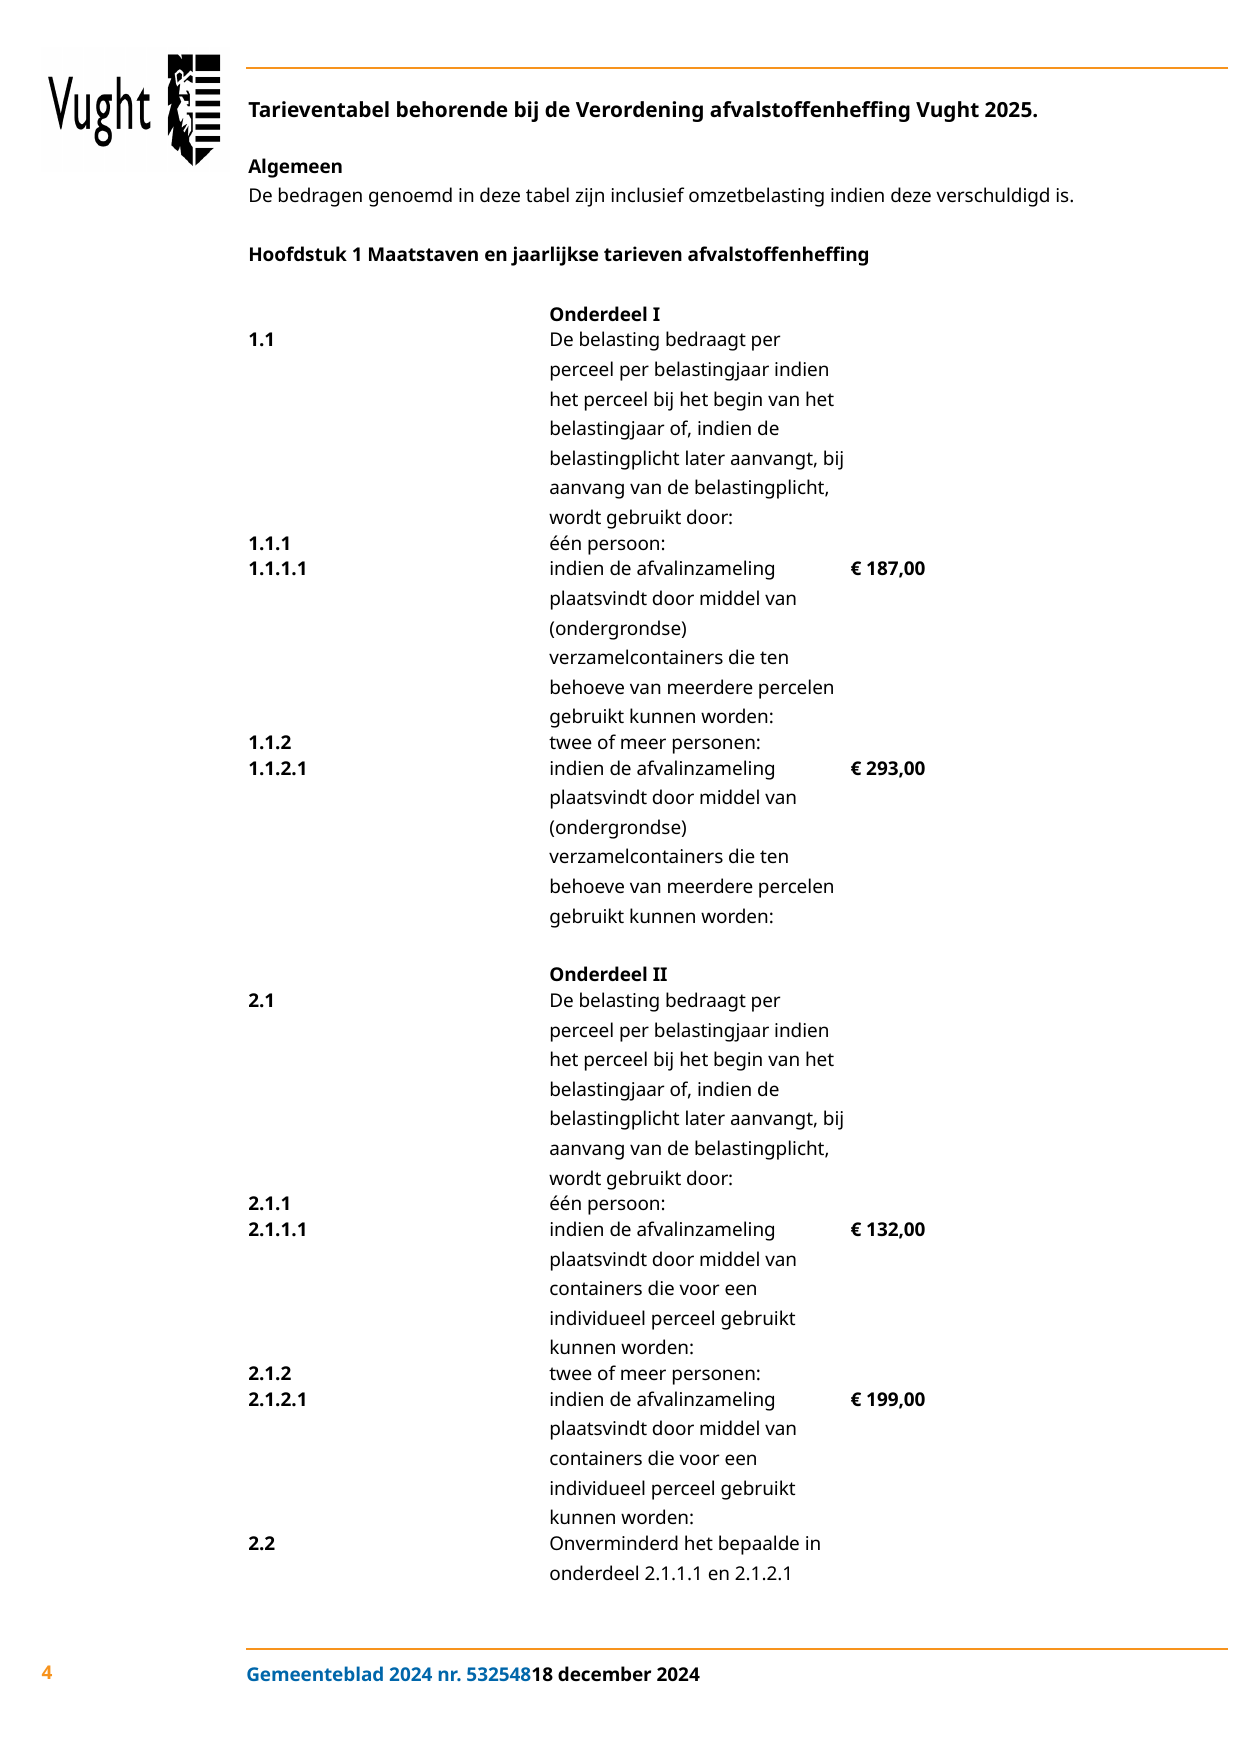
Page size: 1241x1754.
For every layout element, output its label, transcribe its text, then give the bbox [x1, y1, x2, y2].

table_cell 1.1.1.1 [248, 556, 549, 729]
table_cell 2.1.1 [248, 1191, 549, 1216]
table_header [850, 301, 1152, 327]
text De bedragen genoemd in deze tabel zijn inclusief omzetbelasting indien deze verschuldigd is. [248, 182, 1152, 208]
text Tarieventabel behorende bij de Verordening afvalstoffenheffing Vught 2025. [248, 95, 1152, 123]
table_header Onderdeel II [549, 962, 850, 987]
table_header Onderdeel I [549, 301, 850, 327]
table_cell 1.1 [248, 327, 549, 530]
table_cell 2.2 [248, 1530, 549, 1585]
table_header [248, 301, 549, 327]
table_cell € 199,00 [850, 1386, 1152, 1530]
table_cell indien de afvalinzameling plaatsvindt door middel van (ondergrondse) verzamelcontainers die ten behoeve van meerdere percelen gebruikt kunnen worden: [549, 556, 850, 729]
table_header [850, 962, 1152, 987]
table_cell indien de afvalinzameling plaatsvindt door middel van containers die voor een individueel perceel gebruikt kunnen worden: [549, 1216, 850, 1360]
table_cell Onverminderd het bepaalde in onderdeel 2.1.1.1 en 2.1.2.1 [549, 1530, 850, 1585]
table_cell [850, 530, 1152, 556]
table_cell De belasting bedraagt per perceel per belastingjaar indien het perceel bij het begin van het belastingjaar of, indien de belastingplicht later aanvangt, bij aanvang van de belastingplicht, wordt gebruikt door: [549, 987, 850, 1191]
table_cell [850, 729, 1152, 755]
table_cell De belasting bedraagt per perceel per belastingjaar indien het perceel bij het begin van het belastingjaar of, indien de belastingplicht later aanvangt, bij aanvang van de belastingplicht, wordt gebruikt door: [549, 327, 850, 530]
table_cell [850, 1191, 1152, 1216]
table_cell 2.1.2.1 [248, 1386, 549, 1530]
table_cell twee of meer personen: [549, 1360, 850, 1386]
table_cell één persoon: [549, 530, 850, 556]
table_cell 2.1.2 [248, 1360, 549, 1386]
table_cell twee of meer personen: [549, 729, 850, 755]
table_cell € 187,00 [850, 556, 1152, 729]
table_cell 2.1.1.1 [248, 1216, 549, 1360]
table_cell 1.1.2 [248, 729, 549, 755]
table_cell € 293,00 [850, 755, 1152, 929]
table_cell indien de afvalinzameling plaatsvindt door middel van (ondergrondse) verzamelcontainers die ten behoeve van meerdere percelen gebruikt kunnen worden: [549, 755, 850, 929]
table_cell 1.1.2.1 [248, 755, 549, 929]
table_cell 1.1.1 [248, 530, 549, 556]
text Algemeen [248, 153, 1152, 179]
table_header [248, 962, 549, 987]
table_cell [850, 327, 1152, 530]
table_cell [850, 1360, 1152, 1386]
table_cell 2.1 [248, 987, 549, 1191]
table_cell [850, 1530, 1152, 1585]
text Hoofdstuk 1 Maatstaven en jaarlijkse tarieven afvalstoffenheffing [248, 242, 1152, 267]
table_cell één persoon: [549, 1191, 850, 1216]
picture [41, 47, 231, 172]
table_cell [850, 987, 1152, 1191]
table_cell € 132,00 [850, 1216, 1152, 1360]
table_cell indien de afvalinzameling plaatsvindt door middel van containers die voor een individueel perceel gebruikt kunnen worden: [549, 1386, 850, 1530]
